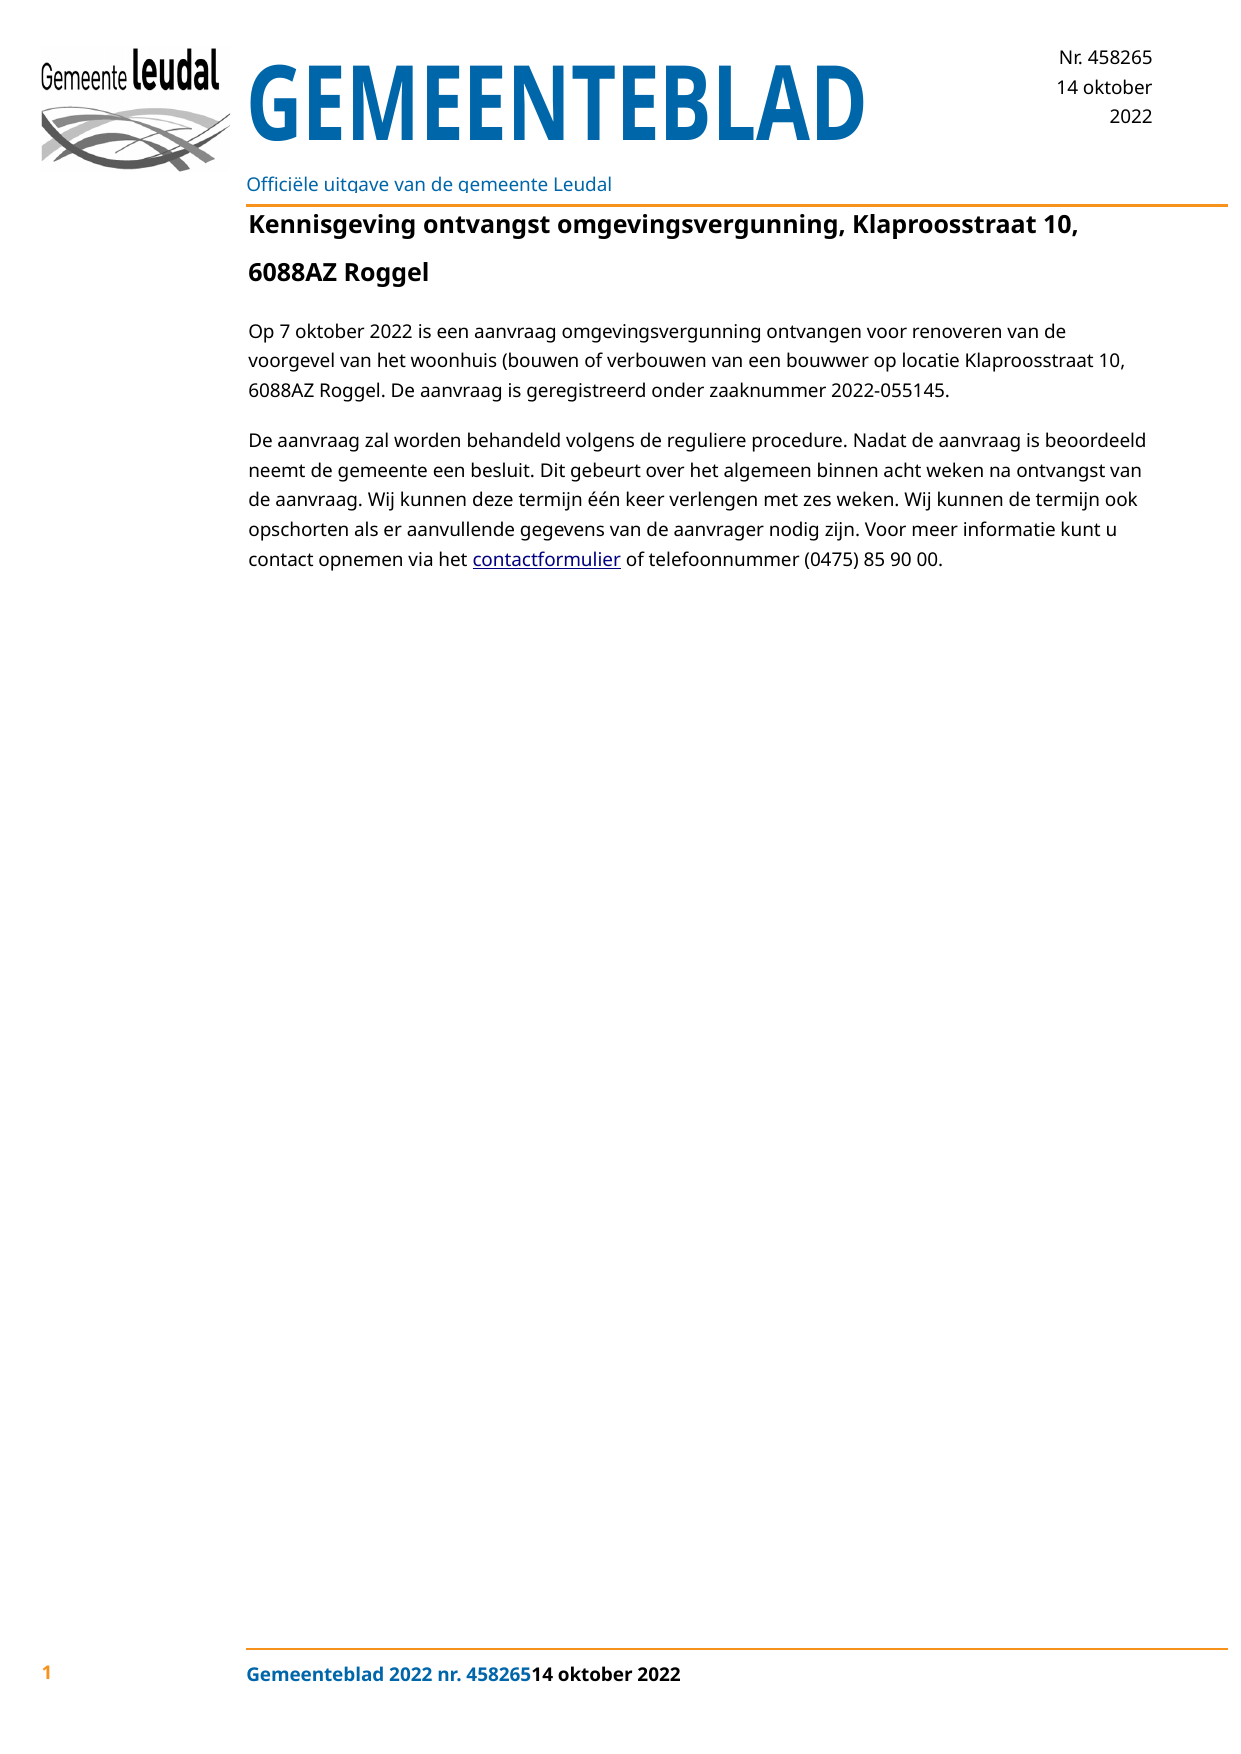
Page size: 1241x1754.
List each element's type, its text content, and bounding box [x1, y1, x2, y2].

text Op 7 oktober 2022 is een aanvraag omgevingsvergunning ontvangen voor renoveren van de voorgevel van het woonhuis (bouwen of verbouwen van een bouwwer op locatie Klaproosstraat 10, 6088AZ Roggel. De aanvraag is geregistreerd onder zaaknummer 2022-055145. [248, 318, 1152, 403]
text De aanvraag zal worden behandeld volgens de reguliere procedure. Nadat de aanvraag is beoordeeld neemt de gemeente een besluit. Dit gebeurt over het algemeen binnen acht weken na ontvangst van de aanvraag. Wij kunnen deze termijn één keer verlengen met zes weken. Wij kunnen de termijn ook opschorten als er aanvullende gegevens van de aanvrager nodig zijn. Voor meer informatie kunt u contact opnemen via het contactformulier of telefoonnummer (0475) 85 90 00. [248, 427, 1152, 572]
text Kennisgeving ontvangst omgevingsvergunning, Klaproosstraat 10, 6088AZ Roggel [248, 207, 1152, 288]
picture [41, 47, 231, 172]
